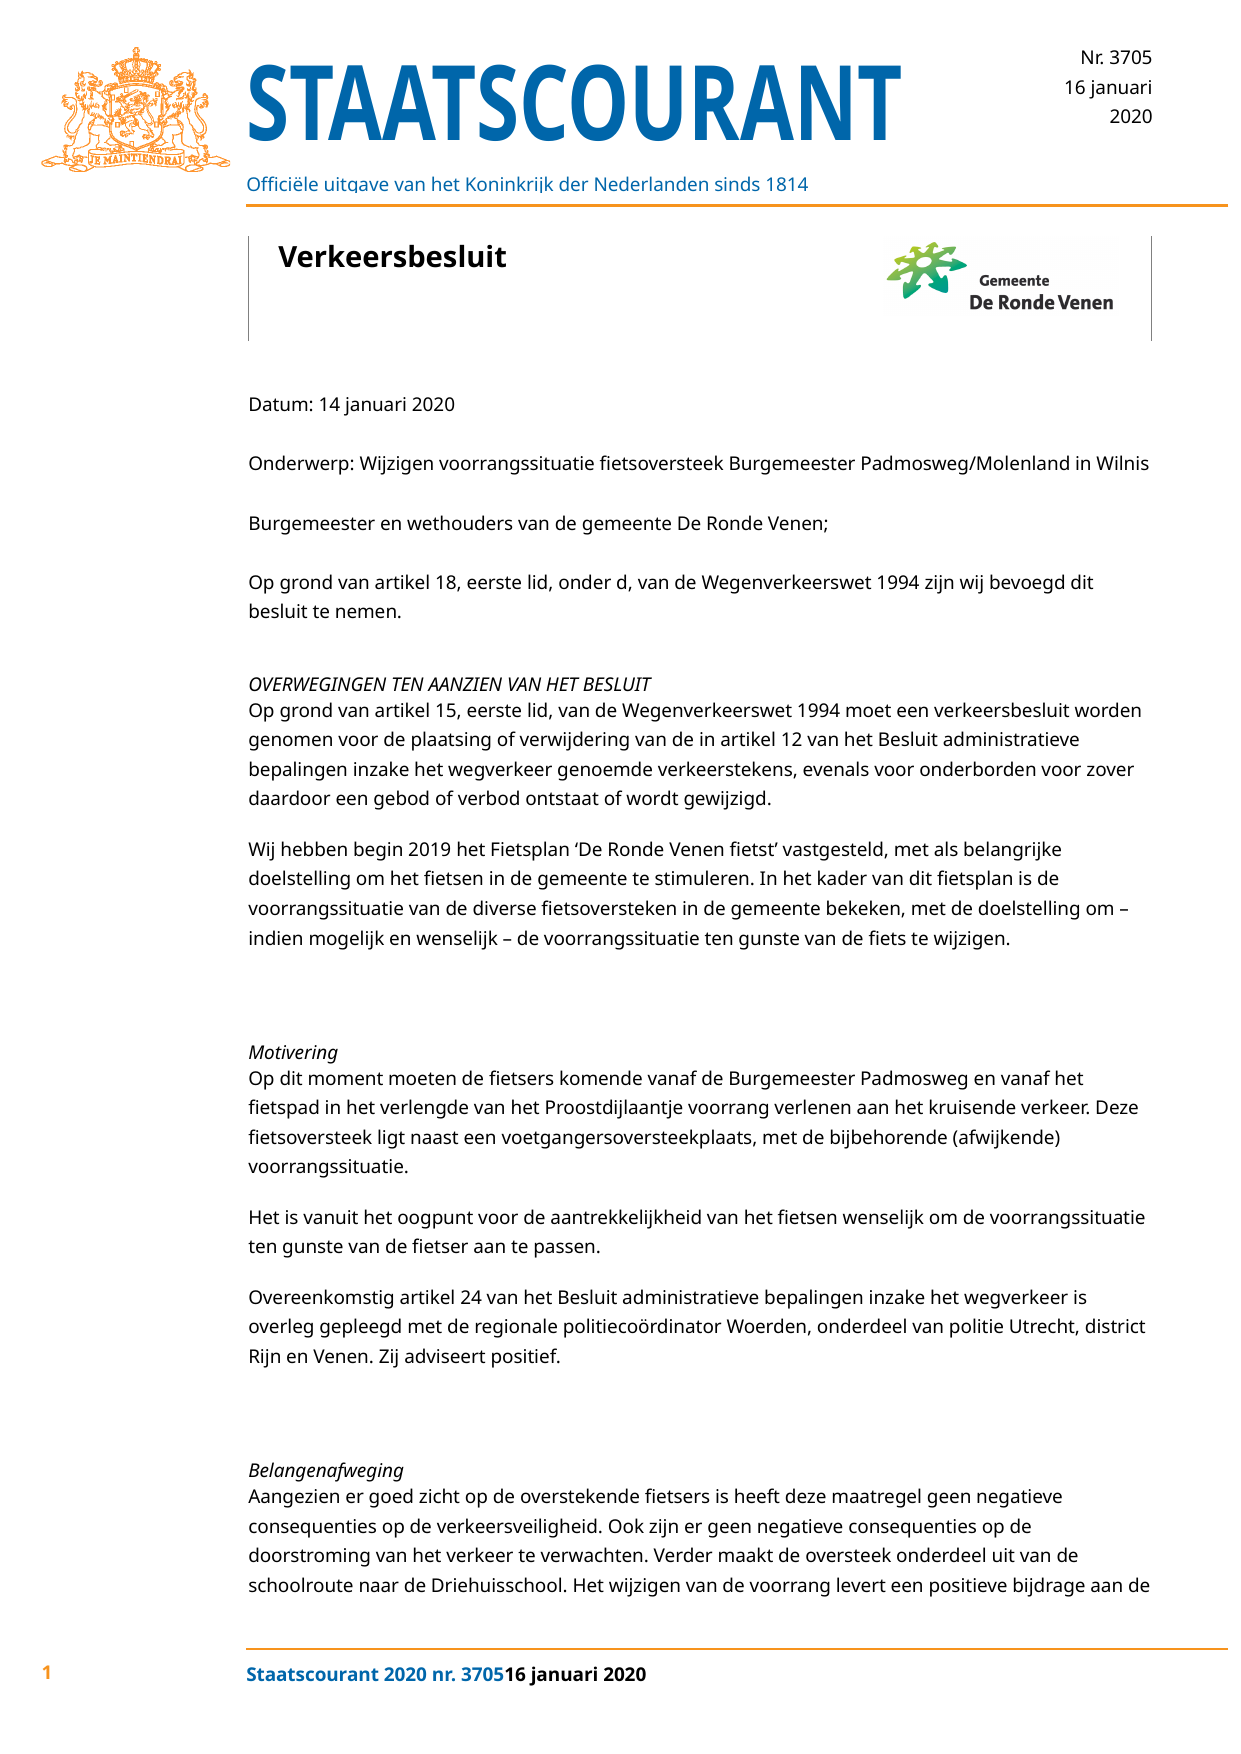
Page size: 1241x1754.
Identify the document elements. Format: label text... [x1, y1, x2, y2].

text Datum: 14 januari 2020 [248, 391, 1152, 417]
picture [882, 236, 1119, 316]
text Overeenkomstig artikel 24 van het Besluit administratieve bepalingen inzake het wegverkeer is overleg gepleegd met de regionale politiecoördinator Woerden, onderdeel van politie Utrecht, district Rijn en Venen. Zij adviseert positief. [248, 1284, 1152, 1369]
text Burgemeester en wethouders van de gemeente De Ronde Venen; [248, 510, 1152, 535]
table_header [850, 236, 1151, 341]
text Onderwerp: Wijzigen voorrangssituatie fietsoversteek Burgemeester Padmosweg/Molenland in Wilnis [248, 451, 1152, 476]
text Op grond van artikel 15, eerste lid, van de Wegenverkeerswet 1994 moet een verkeersbesluit worden genomen voor de plaatsing of verwijdering van de in artikel 12 van het Besluit administratieve bepalingen inzake het wegverkeer genoemde verkeerstekens, evenals voor onderborden voor zover daardoor een gebod of verbod ontstaat of wordt gewijzigd. [248, 697, 1152, 811]
text Motivering [248, 1039, 1152, 1065]
text Aangezien er goed zicht op de overstekende fietsers is heeft deze maatregel geen negatieve consequenties op de verkeersveiligheid. Ook zijn er geen negatieve consequenties op de doorstroming van het verkeer te verwachten. Verder maakt de oversteek onderdeel uit van de schoolroute naar de Driehuisschool. Het wijzigen van de voorrang levert een positieve bijdrage aan de [248, 1483, 1152, 1598]
text Wij hebben begin 2019 het Fietsplan ‘De Ronde Venen fietst’ vastgesteld, met als belangrijke doelstelling om het fietsen in de gemeente te stimuleren. In het kader van dit fietsplan is de voorrangssituatie van de diverse fietsoversteken in de gemeente bekeken, met de doelstelling om – indien mogelijk en wenselijk – de voorrangssituatie ten gunste van de fiets te wijzigen. [248, 836, 1152, 951]
table_header Verkeersbesluit [249, 236, 850, 341]
text Belangenafweging [248, 1458, 1152, 1483]
text Op dit moment moeten de fietsers komende vanaf de Burgemeester Padmosweg en vanaf het fietspad in het verlengde van het Proostdijlaantje voorrang verlenen aan het kruisende verkeer. Deze fietsoversteek ligt naast een voetgangersoversteekplaats, met de bijbehorende (afwijkende) voorrangssituatie. [248, 1065, 1152, 1179]
text OVERWEGINGEN TEN AANZIEN VAN HET BESLUIT [248, 671, 1152, 697]
text Het is vanuit het oogpunt voor de aantrekkelijkheid van het fietsen wenselijk om de voorrangssituatie ten gunste van de fietser aan te passen. [248, 1204, 1152, 1259]
picture [41, 47, 231, 172]
text Op grond van artikel 18, eerste lid, onder d, van de Wegenverkeerswet 1994 zijn wij bevoegd dit besluit te nemen. [248, 569, 1152, 624]
